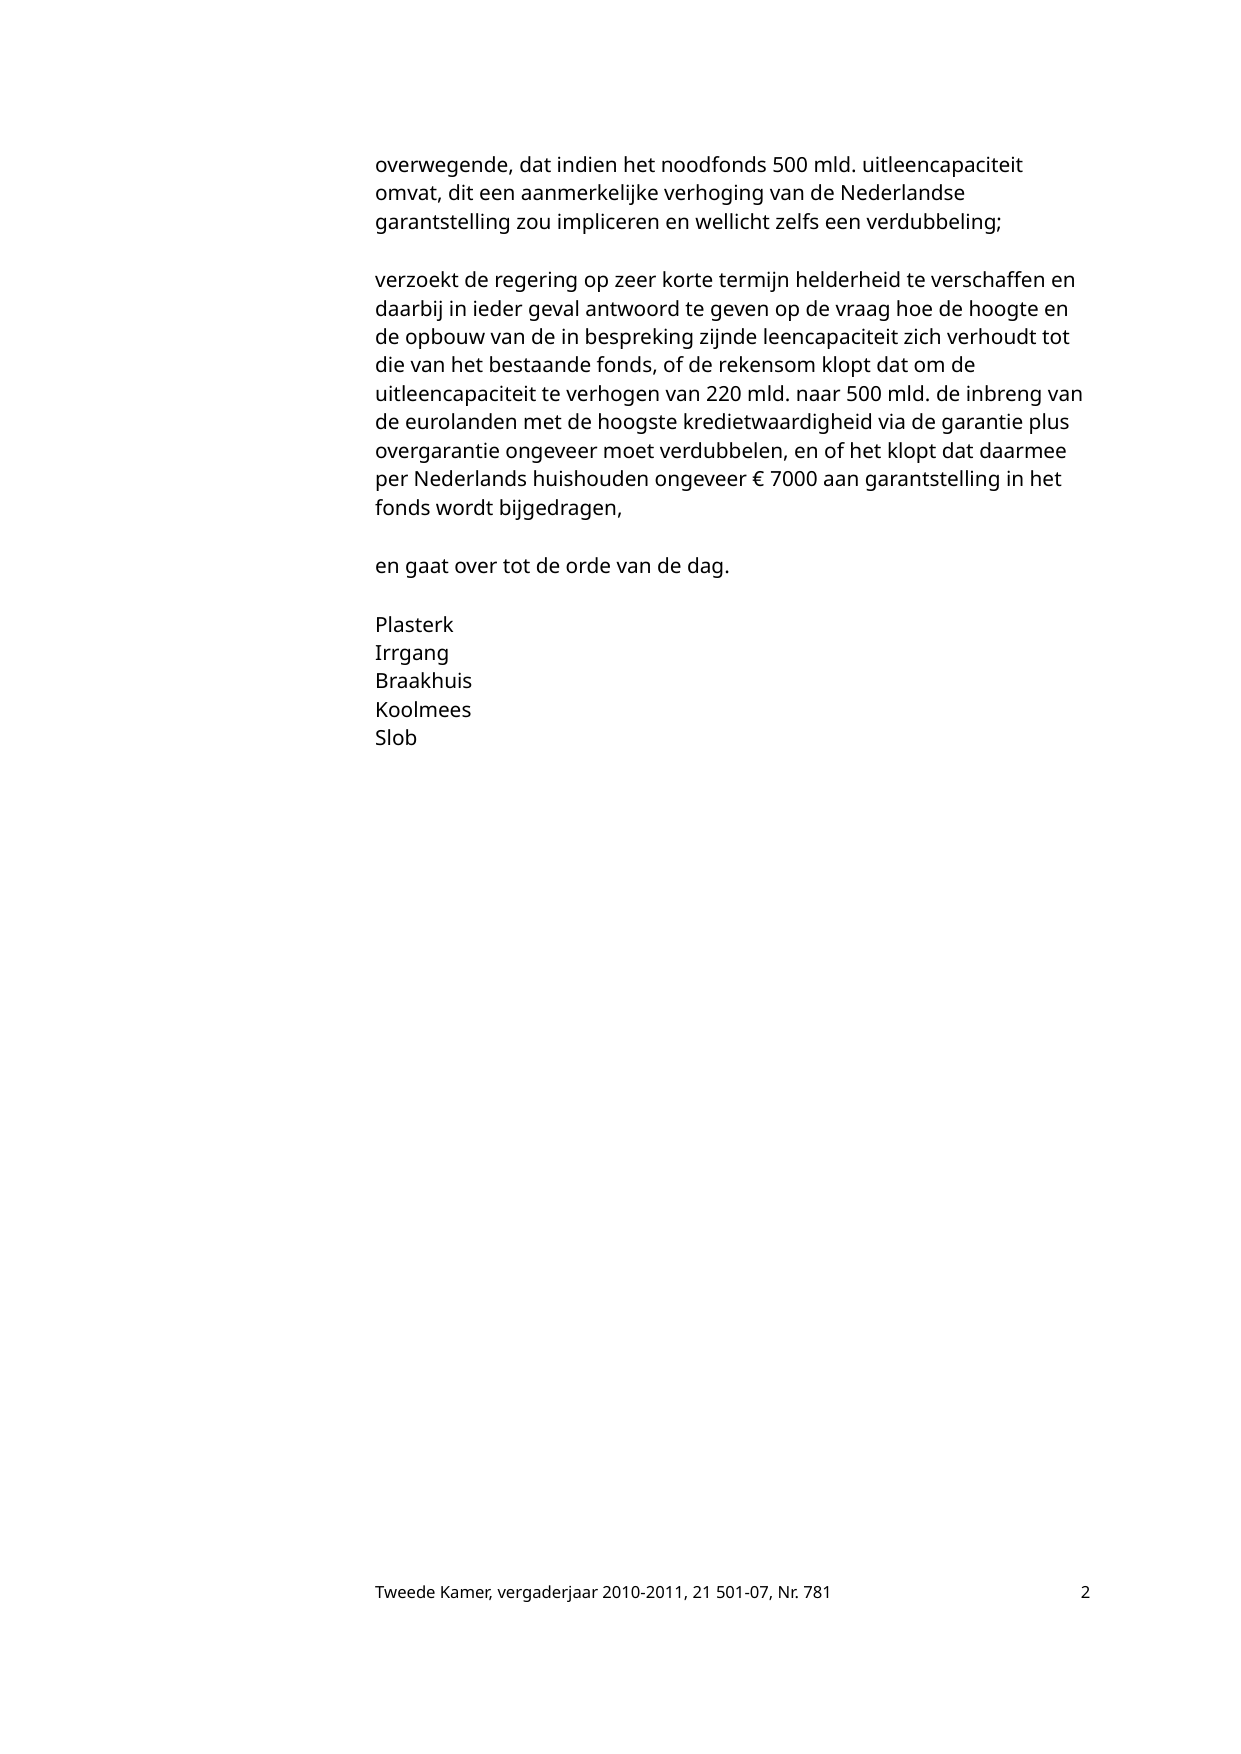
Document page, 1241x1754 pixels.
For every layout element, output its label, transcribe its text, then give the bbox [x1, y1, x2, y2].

text Slob [375, 723, 1090, 752]
text Plasterk [375, 610, 1090, 638]
text Irrgang [375, 638, 1090, 667]
text en gaat over tot de orde van de dag. [375, 551, 1090, 580]
text verzoekt de regering op zeer korte termijn helderheid te verschaffen en daarbij in ieder geval antwoord te geven op de vraag hoe de hoogte en de opbouw van de in bespreking zijnde leencapaciteit zich verhoudt tot die van het bestaande fonds, of de rekensom klopt dat om de uitleencapaciteit te verhogen van 220 mld. naar 500 mld. de inbreng van de eurolanden met de hoogste kredietwaardigheid via de garantie plus overgarantie ongeveer moet verdubbelen, en of het klopt dat daarmee per Nederlands huishouden ongeveer € 7000 aan garantstelling in het fonds wordt bijgedragen, [375, 265, 1090, 521]
text Koolmees [375, 695, 1090, 723]
text overwegende, dat indien het noodfonds 500 mld. uitleencapaciteit omvat, dit een aanmerkelijke verhoging van de Nederlandse garantstelling zou impliceren en wellicht zelfs een verdubbeling; [375, 150, 1090, 235]
text Braakhuis [375, 667, 1090, 695]
